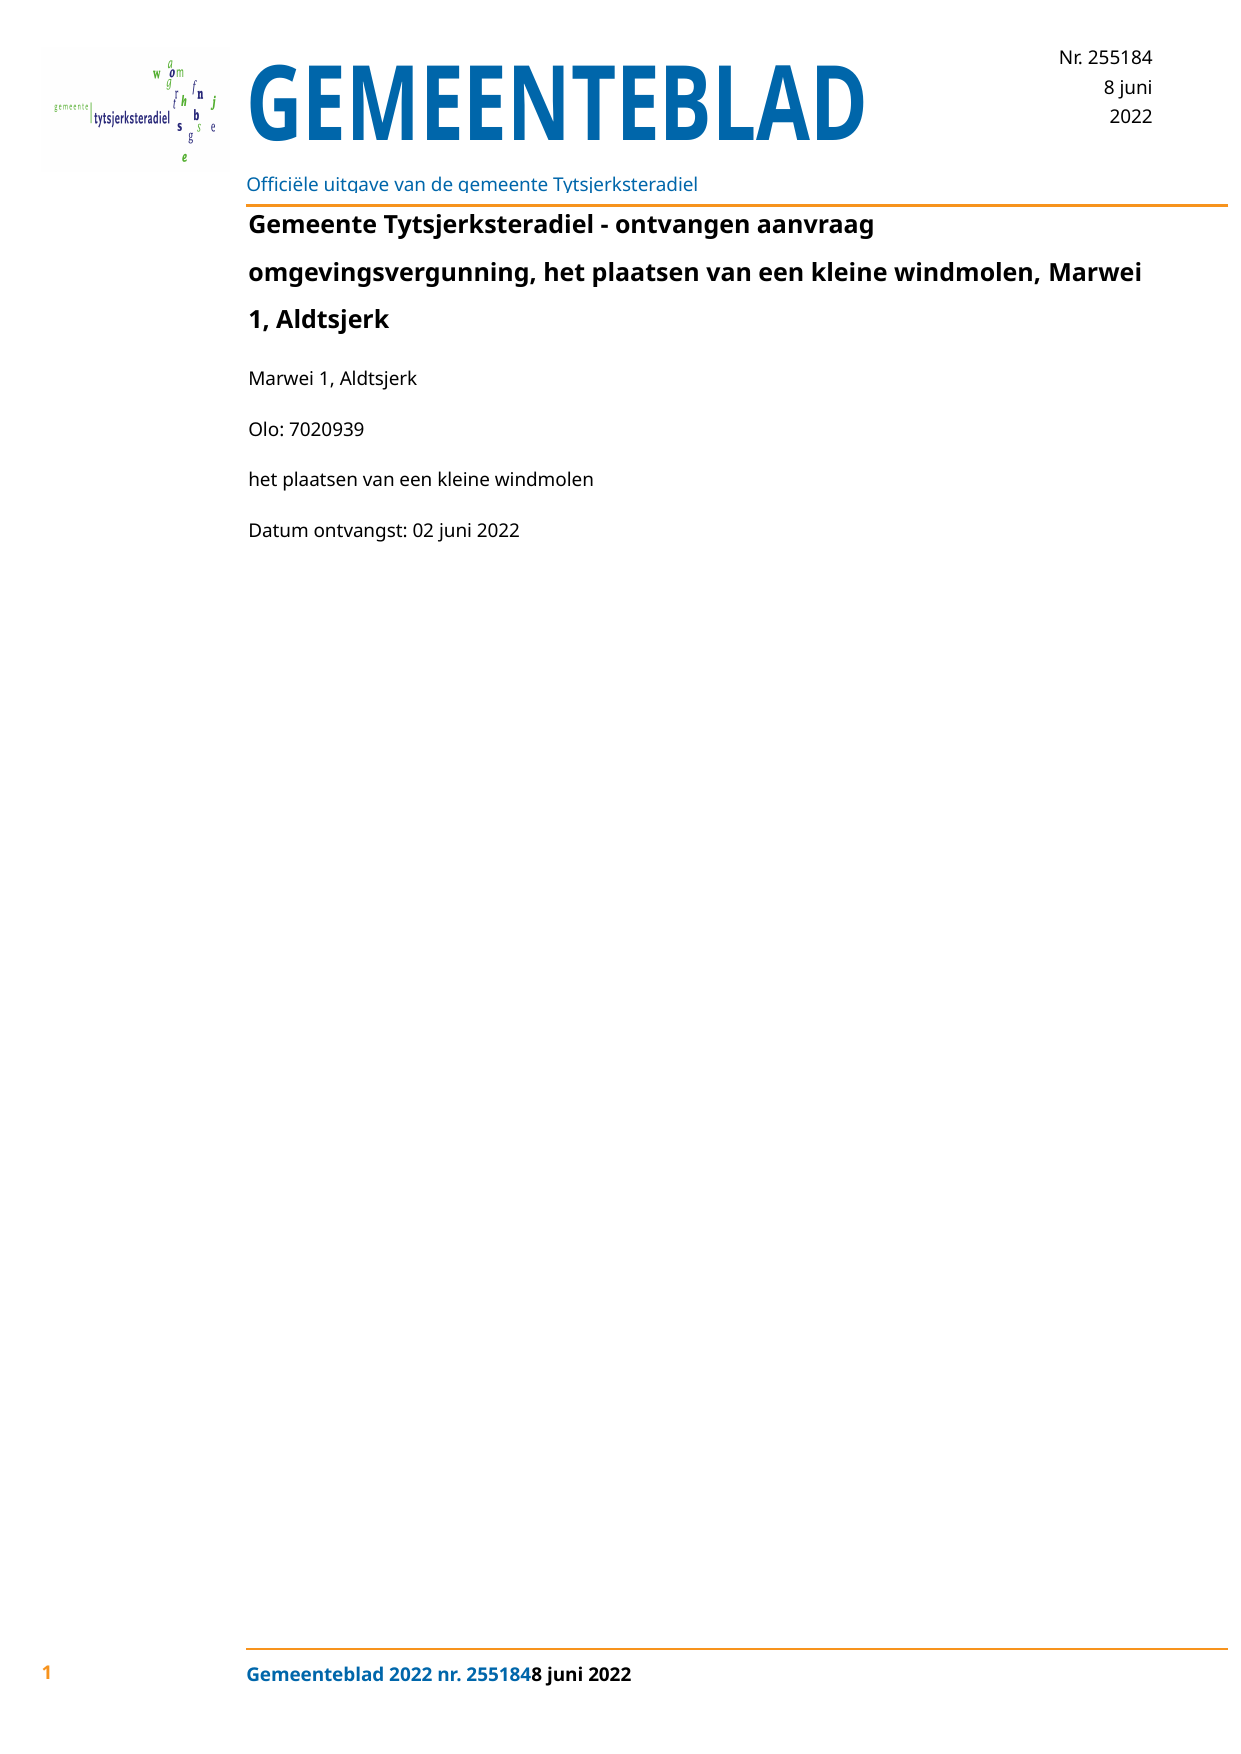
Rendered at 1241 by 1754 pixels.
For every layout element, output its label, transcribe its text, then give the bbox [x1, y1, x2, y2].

text Gemeente Tytsjerksteradiel - ontvangen aanvraag omgevingsvergunning, het plaatsen van een kleine windmolen, Marwei 1, Aldtsjerk [248, 207, 1152, 336]
text Datum ontvangst: 02 juni 2022 [248, 517, 1152, 542]
picture [41, 47, 231, 172]
text het plaatsen van een kleine windmolen [248, 466, 1152, 492]
text Olo: 7020939 [248, 416, 1152, 442]
text Marwei 1, Aldtsjerk [248, 366, 1152, 391]
